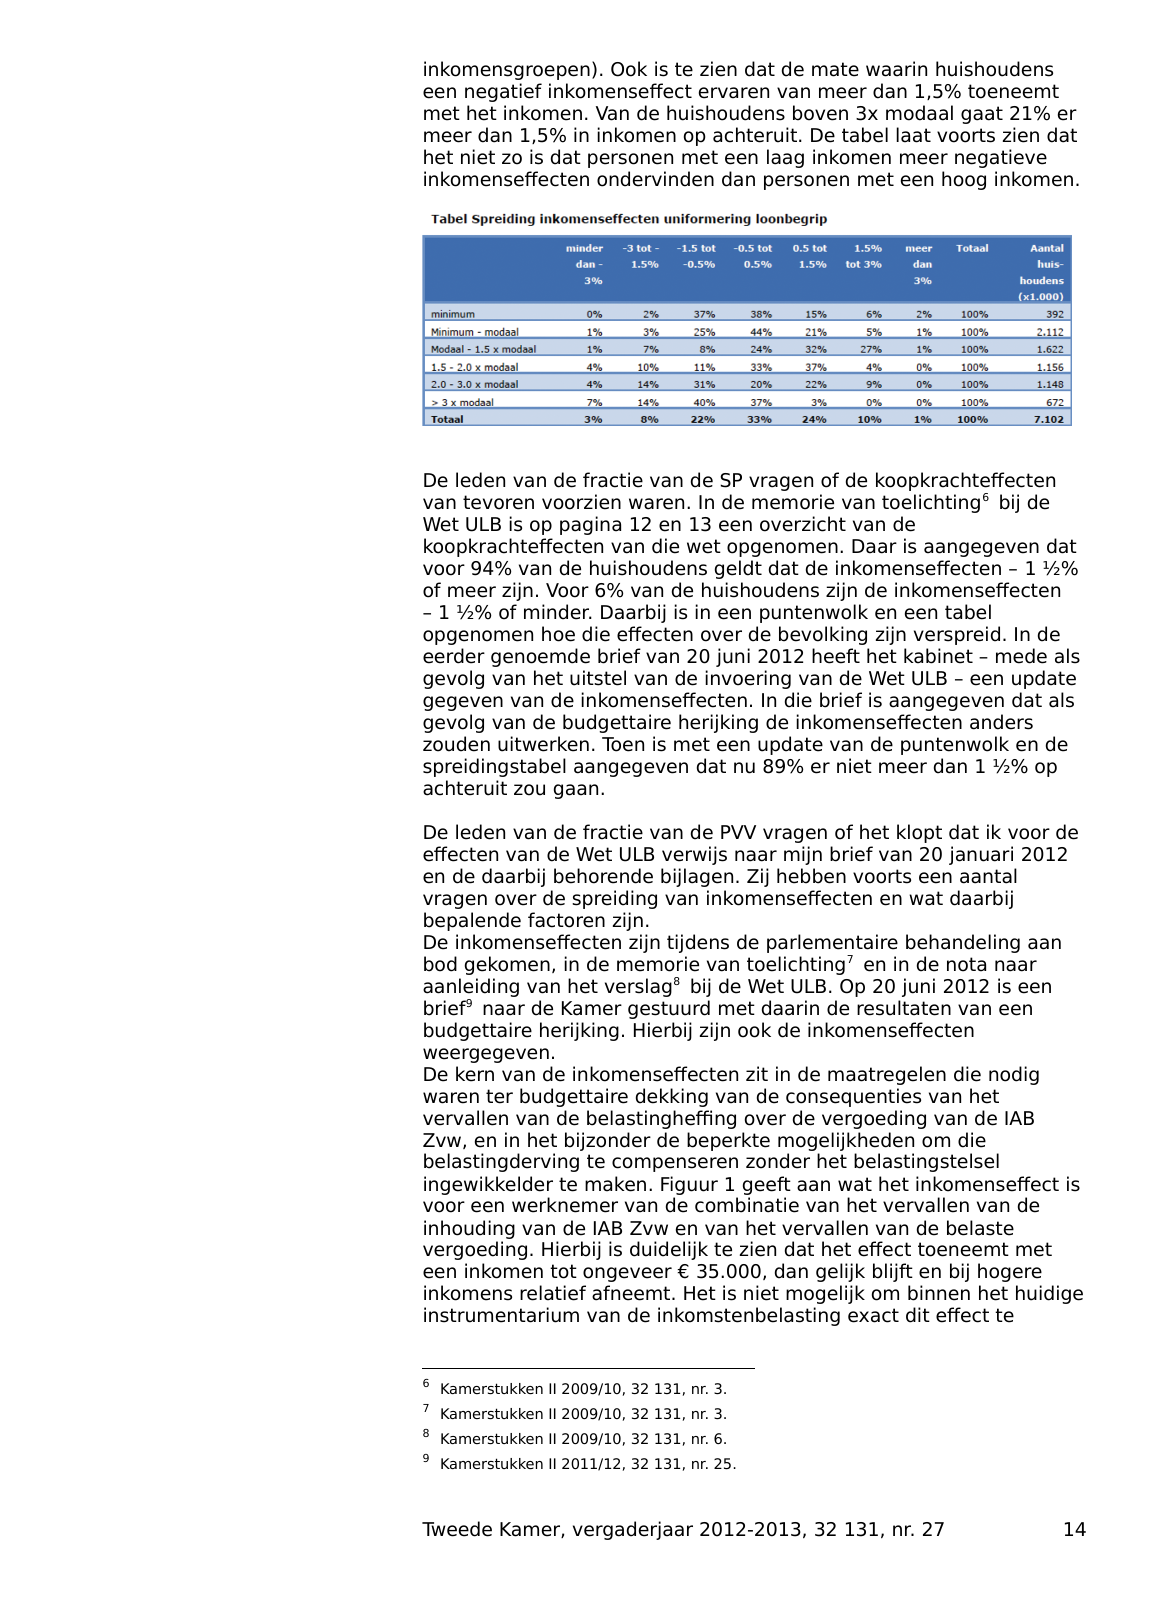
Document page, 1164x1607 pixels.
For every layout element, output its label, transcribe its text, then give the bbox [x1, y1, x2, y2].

text De leden van de fractie van de SP vragen of de koopkrachteffecten van tevoren voorzien waren. In de memorie van toelichting bij de Wet ULB is op pagina 12 en 13 een overzicht van de koopkrachteffecten van die wet opgenomen. Daar is aangegeven dat voor 94% van de huishoudens geldt dat de inkomenseffecten – 1 ½% of meer zijn. Voor 6% van de huishoudens zijn de inkomenseffecten – 1 ½% of minder. Daarbij is in een puntenwolk en een tabel opgenomen hoe die effecten over de bevolking zijn verspreid. In de eerder genoemde brief van 20 juni 2012 heeft het kabinet – mede als gevolg van het uitstel van de invoering van de Wet ULB – een update gegeven van de inkomenseffecten. In die brief is aangegeven dat als gevolg van de budgettaire herijking de inkomenseffecten anders zouden uitwerken. Toen is met een update van de puntenwolk en de spreidingstabel aangegeven dat nu 89% er niet meer dan 1 ½% op achteruit zou gaan. [422, 470, 1087, 799]
text Kamerstukken II 2009/10, 32 131, nr. 3. [422, 1402, 1087, 1424]
text inkomensgroepen). Ook is te zien dat de mate waarin huishoudens een negatief inkomenseffect ervaren van meer dan 1,5% toeneemt met het inkomen. Van de huishoudens boven 3x modaal gaat 21% er meer dan 1,5% in inkomen op achteruit. De tabel laat voorts zien dat het niet zo is dat personen met een laag inkomen meer negatieve inkomenseffecten ondervinden dan personen met een hoog inkomen. [422, 59, 1087, 191]
text De inkomenseffecten zijn tijdens de parlementaire behandeling aan bod gekomen, in de memorie van toelichting en in de nota naar aanleiding van het verslag bij de Wet ULB. Op 20 juni 2012 is een brief naar de Kamer gestuurd met daarin de resultaten van een budgettaire herijking. Hierbij zijn ook de inkomenseffecten weergegeven. [422, 932, 1087, 1063]
text Kamerstukken II 2011/12, 32 131, nr. 25. [422, 1452, 1087, 1474]
text De kern van de inkomenseffecten zit in de maatregelen die nodig waren ter budgettaire dekking van de consequenties van het vervallen van de belastingheffing over de vergoeding van de IAB Zvw, en in het bijzonder de beperkte mogelijkheden om die belastingderving te compenseren zonder het belastingstelsel ingewikkelder te maken. Figuur 1 geeft aan wat het inkomenseffect is voor een werknemer van de combinatie van het vervallen van de inhouding van de IAB Zvw en van het vervallen van de belaste vergoeding. Hierbij is duidelijk te zien dat het effect toeneemt met een inkomen tot ongeveer € 35.000, dan gelijk blijft en bij hogere inkomens relatief afneemt. Het is niet mogelijk om binnen het huidige instrumentarium van de inkomstenbelasting exact dit effect te [422, 1063, 1087, 1327]
picture [422, 213, 1072, 426]
text Kamerstukken II 2009/10, 32 131, nr. 3. [422, 1377, 1087, 1399]
text Kamerstukken II 2009/10, 32 131, nr. 6. [422, 1427, 1087, 1449]
text De leden van de fractie van de PVV vragen of het klopt dat ik voor de effecten van de Wet ULB verwijs naar mijn brief van 20 januari 2012 en de daarbij behorende bijlagen. Zij hebben voorts een aantal vragen over de spreiding van inkomenseffecten en wat daarbij bepalende factoren zijn. [422, 822, 1087, 932]
